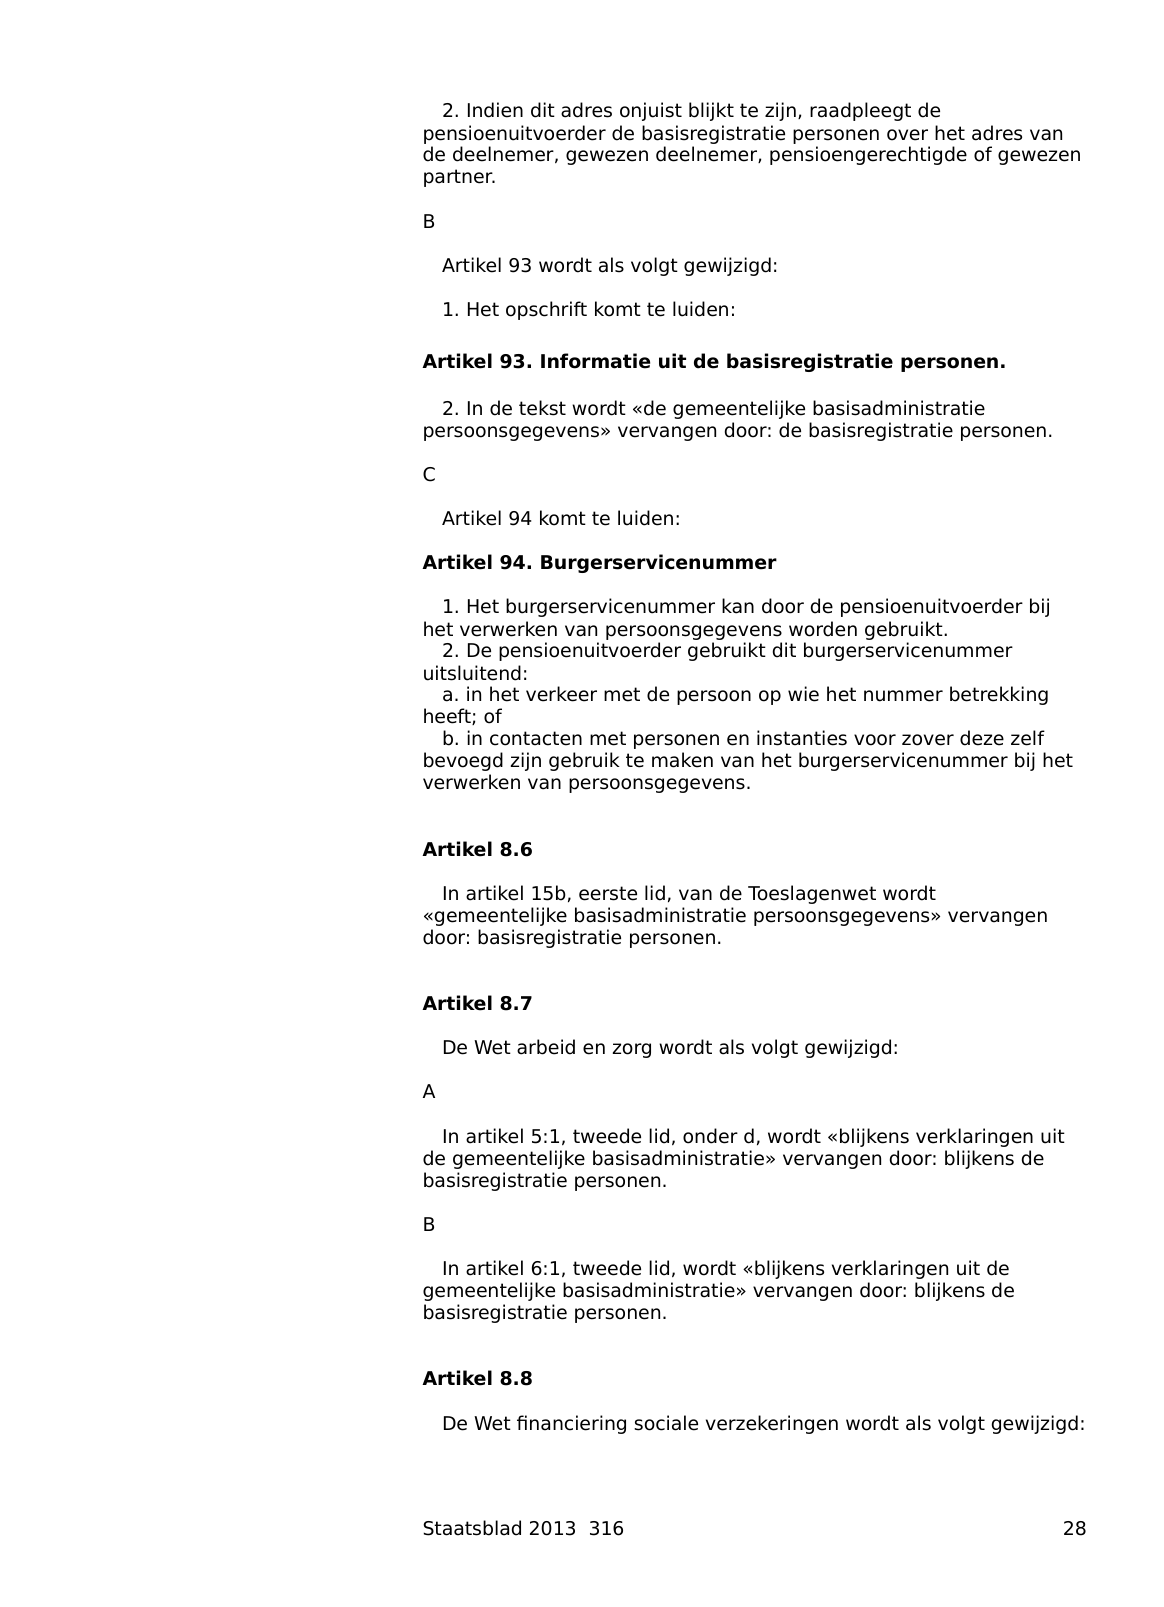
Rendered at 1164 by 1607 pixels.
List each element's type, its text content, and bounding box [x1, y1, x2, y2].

subtitle Artikel 8.6 [422, 839, 1087, 861]
subtitle Artikel 8.8 [422, 1368, 1087, 1390]
text Artikel 94 komt te luiden: [422, 508, 1087, 530]
text De Wet financiering sociale verzekeringen wordt als volgt gewijzigd: [422, 1412, 1087, 1434]
text 2. De pensioenuitvoerder gebruikt dit burgerservicenummer uitsluitend: [422, 640, 1087, 684]
text 2. In de tekst wordt «de gemeentelijke basisadministratie persoonsgegevens» vervangen door: de basisregistratie personen. [422, 398, 1087, 442]
text 1. Het burgerservicenummer kan door de pensioenuitvoerder bij het verwerken van persoonsgegevens worden gebruikt. [422, 596, 1087, 640]
text C [422, 464, 1087, 486]
text B [422, 1214, 1087, 1236]
text 1. Het opschrift komt te luiden: [422, 299, 1087, 321]
subtitle Artikel 94. Burgerservicenummer [422, 552, 1087, 574]
subtitle Artikel 93. Informatie uit de basisregistratie personen. [422, 351, 1087, 373]
text A [422, 1081, 1087, 1103]
text De Wet arbeid en zorg wordt als volgt gewijzigd: [422, 1037, 1087, 1059]
text B [422, 211, 1087, 232]
text In artikel 5:1, tweede lid, onder d, wordt «blijkens verklaringen uit de gemeentelijke basisadministratie» vervangen door: blijkens de basisregistratie personen. [422, 1126, 1087, 1192]
text In artikel 6:1, tweede lid, wordt «blijkens verklaringen uit de gemeentelijke basisadministratie» vervangen door: blijkens de basisregistratie personen. [422, 1258, 1087, 1324]
text a. in het verkeer met de persoon op wie het nummer betrekking heeft; of [422, 684, 1087, 728]
text Artikel 93 wordt als volgt gewijzigd: [422, 255, 1087, 277]
text In artikel 15b, eerste lid, van de Toeslagenwet wordt «gemeentelijke basisadministratie persoonsgegevens» vervangen door: basisregistratie personen. [422, 883, 1087, 949]
text b. in contacten met personen en instanties voor zover deze zelf bevoegd zijn gebruik te maken van het burgerservicenummer bij het verwerken van persoonsgegevens. [422, 728, 1087, 794]
text 2. Indien dit adres onjuist blijkt te zijn, raadpleegt de pensioenuitvoerder de basisregistratie personen over het adres van de deelnemer, gewezen deelnemer, pensioengerechtigde of gewezen partner. [422, 100, 1087, 188]
subtitle Artikel 8.7 [422, 993, 1087, 1015]
